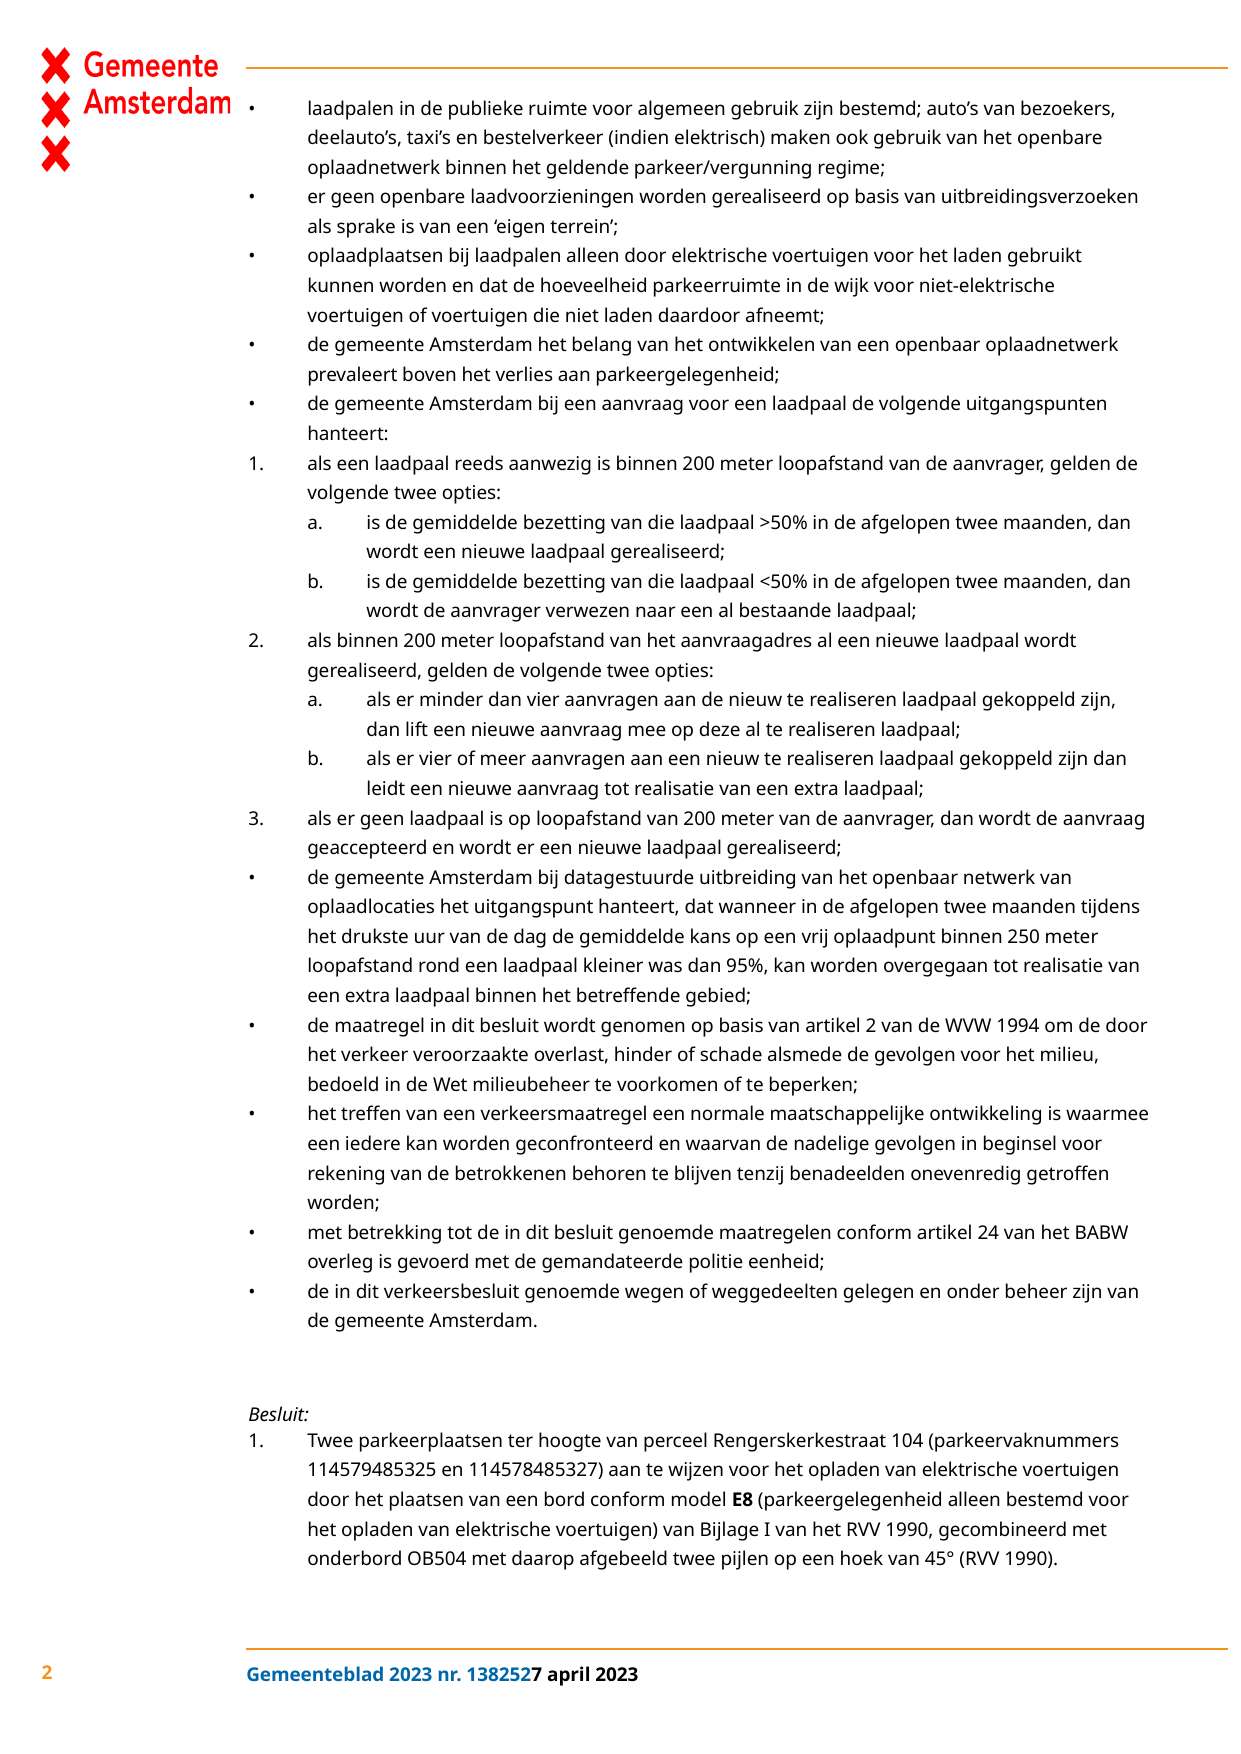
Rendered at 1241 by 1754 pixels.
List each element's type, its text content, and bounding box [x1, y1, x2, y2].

list het treffen van een verkeersmaatregel een normale maatschappelijke ontwikkeling is waarmee een iedere kan worden geconfronteerd en waarvan de nadelige gevolgen in beginsel voor rekening van de betrokkenen behoren te blijven tenzij benadeelden onevenredig getroffen worden; [248, 1101, 1152, 1215]
list de gemeente Amsterdam bij een aanvraag voor een laadpaal de volgende uitgangspunten hanteert: [248, 391, 1152, 446]
list oplaadplaatsen bij laadpalen alleen door elektrische voertuigen voor het laden gebruikt kunnen worden en dat de hoeveelheid parkeerruimte in de wijk voor niet-elektrische voertuigen of voertuigen die niet laden daardoor afneemt; [248, 243, 1152, 328]
list Twee parkeerplaatsen ter hoogte van perceel Rengerskerkestraat 104 (parkeervaknummers 114579485325 en 114578485327) aan te wijzen voor het opladen van elektrische voertuigen door het plaatsen van een bord conform model E8 (parkeergelegenheid alleen bestemd voor het opladen van elektrische voertuigen) van Bijlage I van het RVV 1990, gecombineerd met onderbord OB504 met daarop afgebeeld twee pijlen op een hoek van 45° (RVV 1990). [248, 1427, 1152, 1571]
list er geen openbare laadvoorzieningen worden gerealiseerd op basis van uitbreidingsverzoeken als sprake is van een ‘eigen terrein’; [248, 183, 1152, 239]
text Besluit: [248, 1401, 1152, 1427]
list als een laadpaal reeds aanwezig is binnen 200 meter loopafstand van de aanvrager, gelden de volgende twee opties: [248, 450, 1152, 505]
list is de gemiddelde bezetting van die laadpaal <50% in de afgelopen twee maanden, dan wordt de aanvrager verwezen naar een al bestaande laadpaal; [307, 568, 1152, 623]
list de gemeente Amsterdam bij datagestuurde uitbreiding van het openbaar netwerk van oplaadlocaties het uitgangspunt hanteert, dat wanneer in de afgelopen twee maanden tijdens het drukste uur van de dag de gemiddelde kans op een vrij oplaadpunt binnen 250 meter loopafstand rond een laadpaal kleiner was dan 95%, kan worden overgegaan tot realisatie van een extra laadpaal binnen het betreffende gebied; [248, 864, 1152, 1008]
list de gemeente Amsterdam het belang van het ontwikkelen van een openbaar oplaadnetwerk prevaleert boven het verlies aan parkeergelegenheid; [248, 331, 1152, 387]
list met betrekking tot de in dit besluit genoemde maatregelen conform artikel 24 van het BABW overleg is gevoerd met de gemandateerde politie eenheid; [248, 1219, 1152, 1274]
list als er vier of meer aanvragen aan een nieuw te realiseren laadpaal gekoppeld zijn dan leidt een nieuwe aanvraag tot realisatie van een extra laadpaal; [307, 746, 1152, 801]
list als binnen 200 meter loopafstand van het aanvraagadres al een nieuwe laadpaal wordt gerealiseerd, gelden de volgende twee opties: [248, 627, 1152, 683]
list is de gemiddelde bezetting van die laadpaal >50% in de afgelopen twee maanden, dan wordt een nieuwe laadpaal gerealiseerd; [307, 509, 1152, 564]
list de maatregel in dit besluit wordt genomen op basis van artikel 2 van de WVW 1994 om de door het verkeer veroorzaakte overlast, hinder of schade alsmede de gevolgen voor het milieu, bedoeld in de Wet milieubeheer te voorkomen of te beperken; [248, 1012, 1152, 1097]
list als er minder dan vier aanvragen aan de nieuw te realiseren laadpaal gekoppeld zijn, dan lift een nieuwe aanvraag mee op deze al te realiseren laadpaal; [307, 686, 1152, 742]
list laadpalen in de publieke ruimte voor algemeen gebruik zijn bestemd; auto’s van bezoekers, deelauto’s, taxi’s en bestelverkeer (indien elektrisch) maken ook gebruik van het openbare oplaadnetwerk binnen het geldende parkeer/vergunning regime; [248, 95, 1152, 180]
list als er geen laadpaal is op loopafstand van 200 meter van de aanvrager, dan wordt de aanvraag geaccepteerd en wordt er een nieuwe laadpaal gerealiseerd; [248, 805, 1152, 860]
list de in dit verkeersbesluit genoemde wegen of weggedeelten gelegen en onder beheer zijn van de gemeente Amsterdam. [248, 1278, 1152, 1333]
picture [41, 47, 231, 172]
